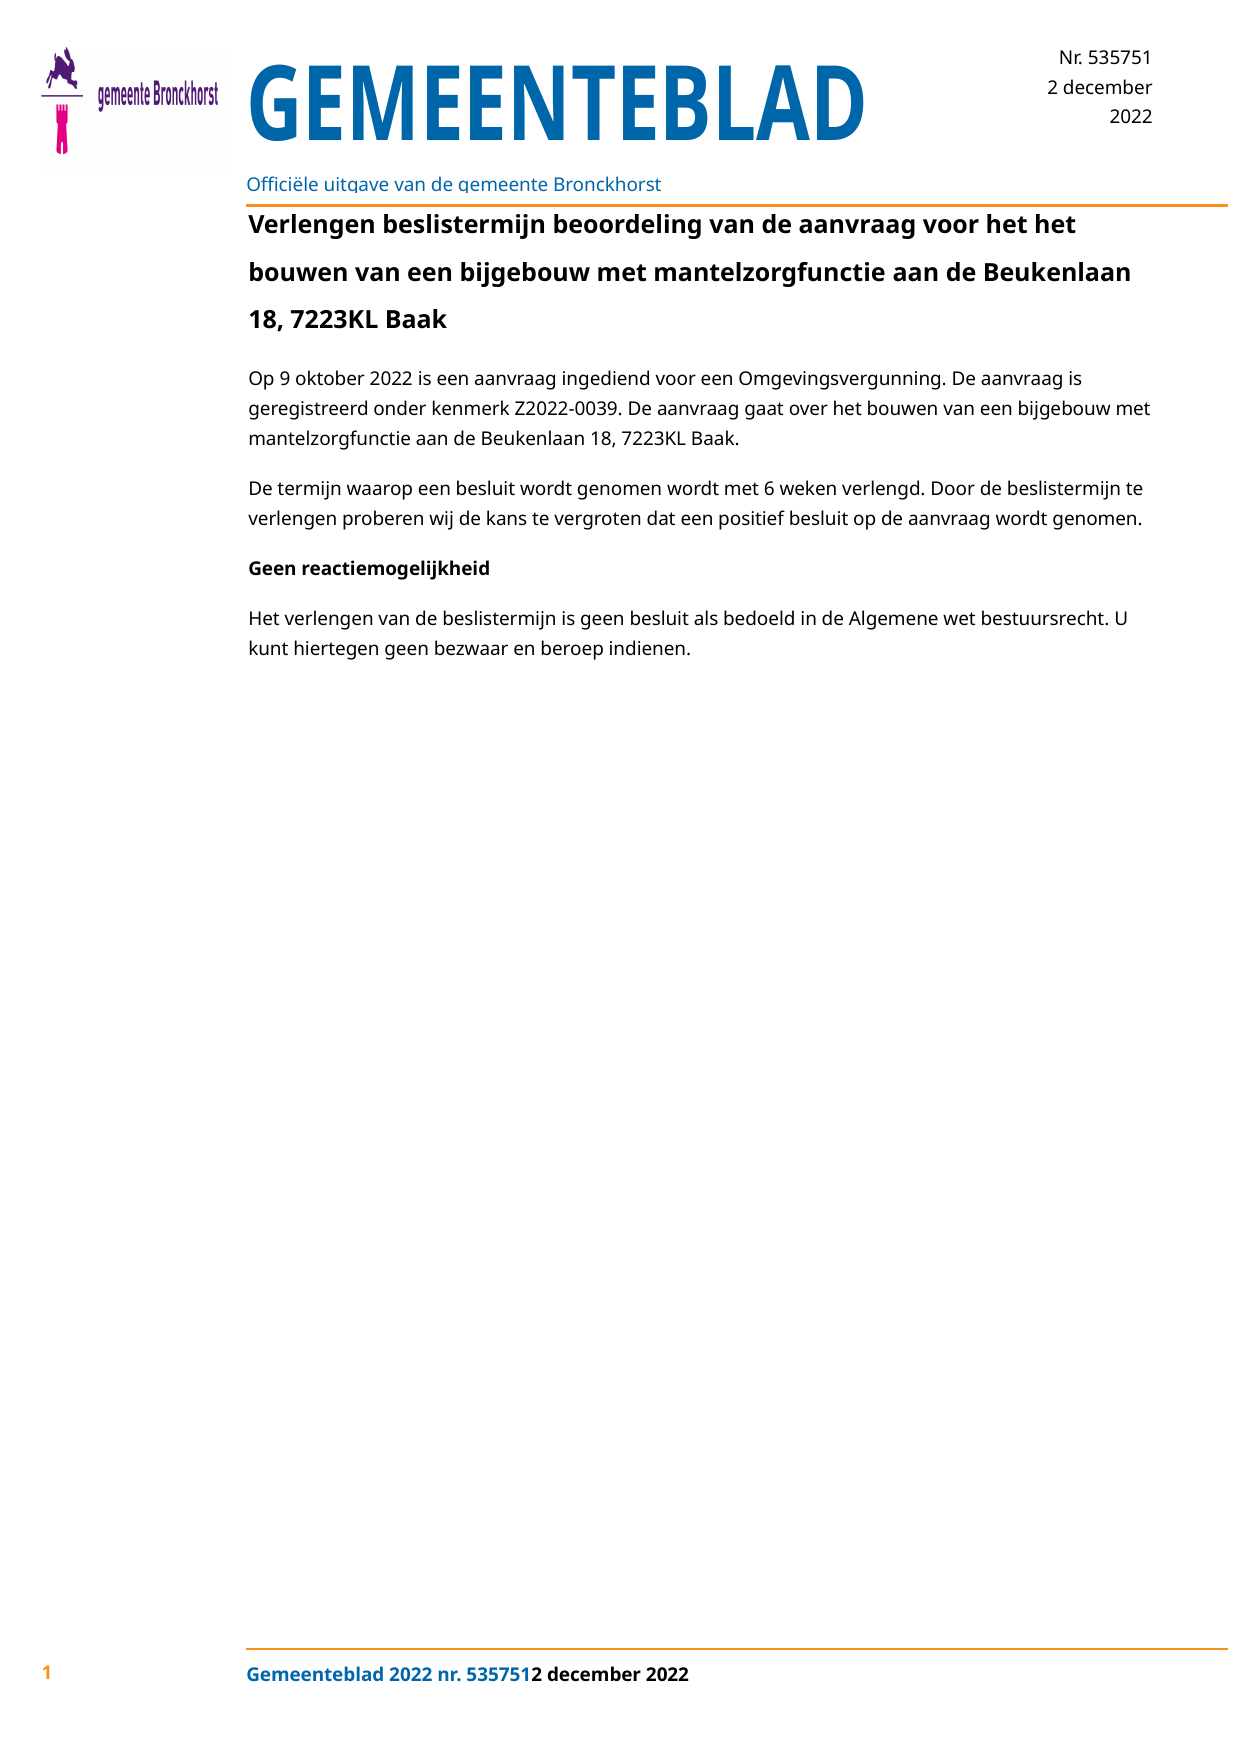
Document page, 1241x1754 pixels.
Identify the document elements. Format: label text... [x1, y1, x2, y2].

text Het verlengen van de beslistermijn is geen besluit als bedoeld in de Algemene wet bestuursrecht. U kunt hiertegen geen bezwaar en beroep indienen. [248, 606, 1152, 661]
text De termijn waarop een besluit wordt genomen wordt met 6 weken verlengd. Door de beslistermijn te verlengen proberen wij de kans te vergroten dat een positief besluit op de aanvraag wordt genomen. [248, 475, 1152, 530]
text Geen reactiemogelijkheid [248, 555, 1152, 581]
picture [41, 47, 231, 172]
text Op 9 oktober 2022 is een aanvraag ingediend voor een Omgevingsvergunning. De aanvraag is geregistreerd onder kenmerk Z2022-0039. De aanvraag gaat over het bouwen van een bijgebouw met mantelzorgfunctie aan de Beukenlaan 18, 7223KL Baak. [248, 366, 1152, 450]
text Verlengen beslistermijn beoordeling van de aanvraag voor het het bouwen van een bijgebouw met mantelzorgfunctie aan de Beukenlaan 18, 7223KL Baak [248, 207, 1152, 336]
